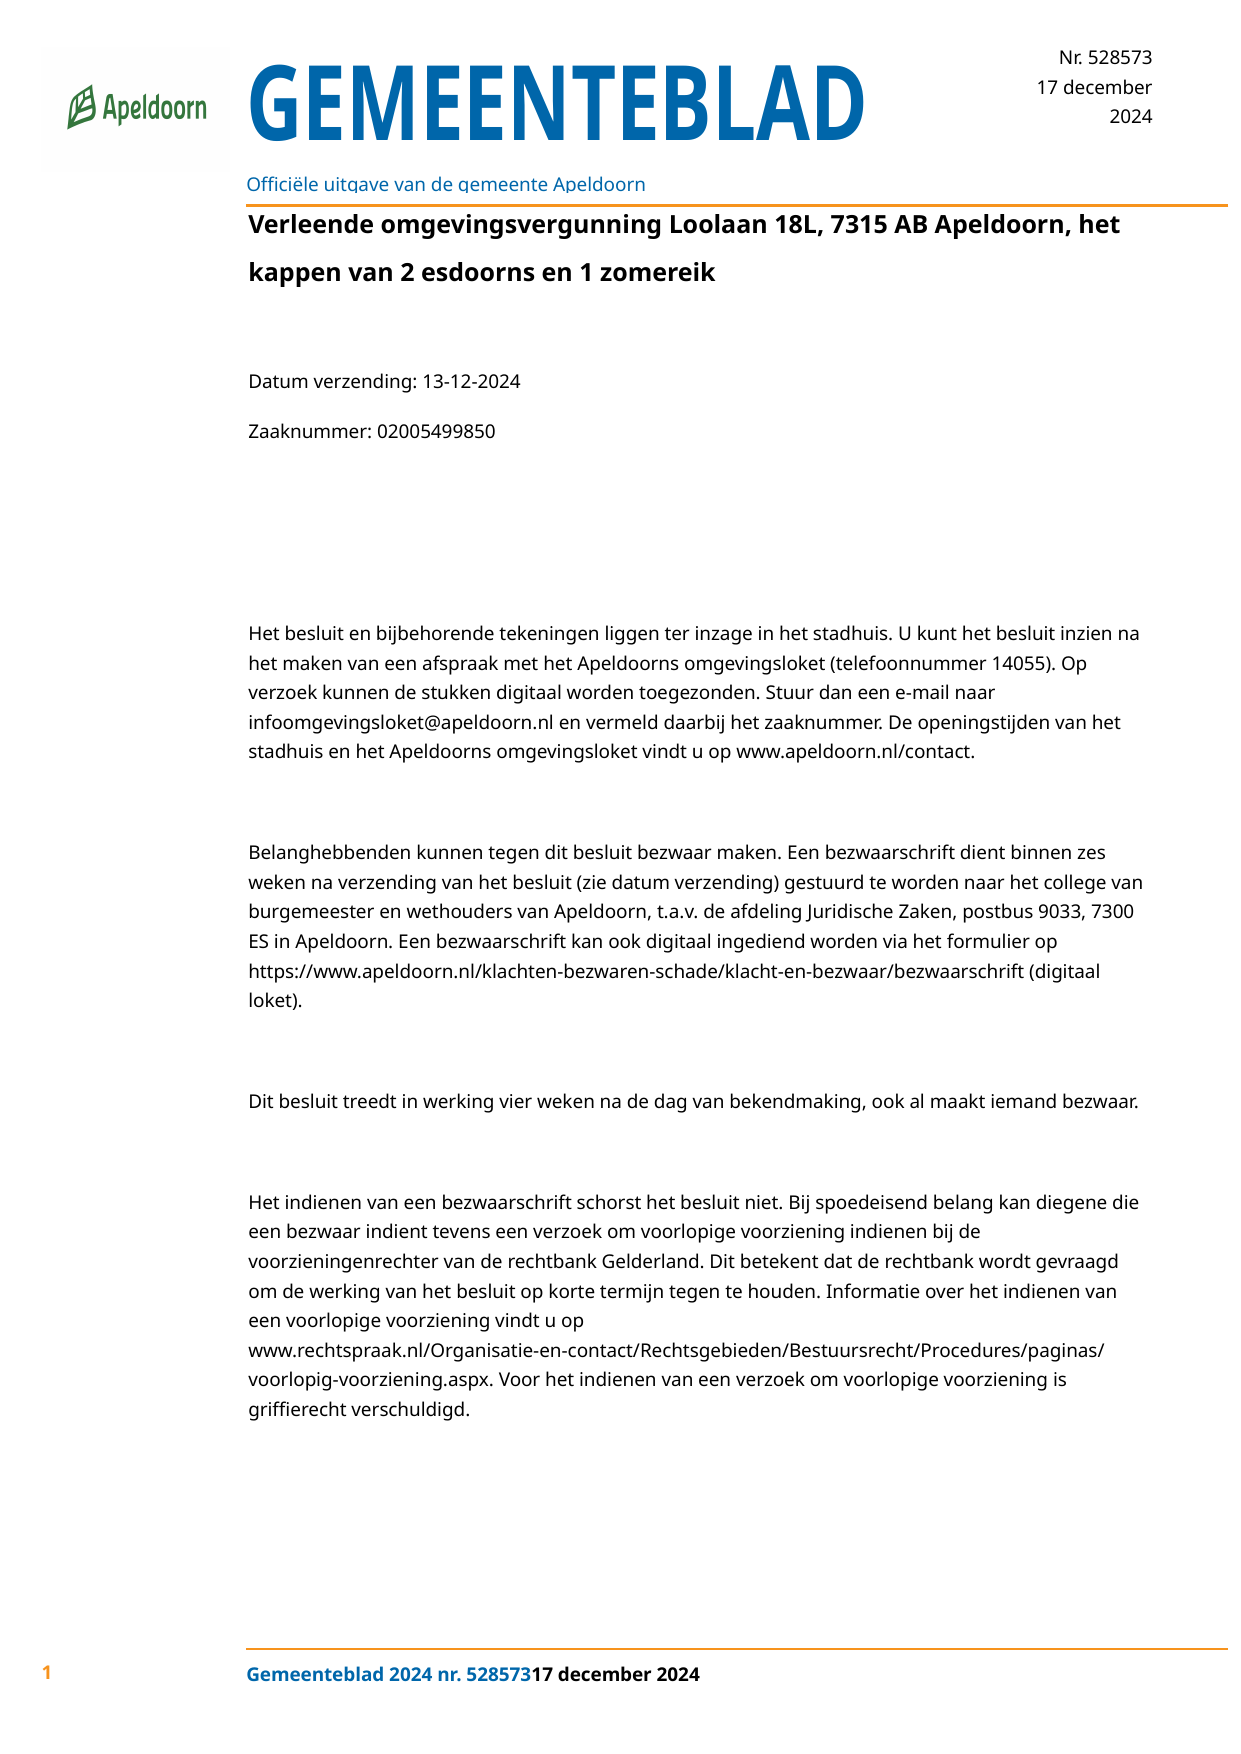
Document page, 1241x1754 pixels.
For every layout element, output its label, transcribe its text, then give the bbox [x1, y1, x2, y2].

text Zaaknummer: 02005499850 [248, 419, 1152, 444]
picture [41, 47, 231, 172]
text Verleende omgevingsvergunning Loolaan 18L, 7315 AB Apeldoorn, het kappen van 2 esdoorns en 1 zomereik [248, 207, 1152, 288]
text Het besluit en bijbehorende tekeningen liggen ter inzage in het stadhuis. U kunt het besluit inzien na het maken van een afspraak met het Apeldoorns omgevingsloket (telefoonnummer 14055). Op verzoek kunnen de stukken digitaal worden toegezonden. Stuur dan een e-mail naar infoomgevingsloket@apeldoorn.nl en vermeld daarbij het zaaknummer. De openingstijden van het stadhuis en het Apeldoorns omgevingsloket vindt u op www.apeldoorn.nl/contact. [248, 620, 1152, 764]
text Het indienen van een bezwaarschrift schorst het besluit niet. Bij spoedeisend belang kan diegene die een bezwaar indient tevens een verzoek om voorlopige voorziening indienen bij de voorzieningenrechter van de rechtbank Gelderland. Dit betekent dat de rechtbank wordt gevraagd om de werking van het besluit op korte termijn tegen te houden. Informatie over het indienen van een voorlopige voorziening vindt u op www.rechtspraak.nl/Organisatie-en-contact/Rechtsgebieden/Bestuursrecht/Procedures/paginas/voorlopig-voorziening.aspx. Voor het indienen van een verzoek om voorlopige voorziening is griffierecht verschuldigd. [248, 1189, 1152, 1422]
text Belanghebbenden kunnen tegen dit besluit bezwaar maken. Een bezwaarschrift dient binnen zes weken na verzending van het besluit (zie datum verzending) gestuurd te worden naar het college van burgemeester en wethouders van Apeldoorn, t.a.v. de afdeling Juridische Zaken, postbus 9033, 7300 ES in Apeldoorn. Een bezwaarschrift kan ook digitaal ingediend worden via het formulier op https://www.apeldoorn.nl/klachten-bezwaren-schade/klacht-en-bezwaar/bezwaarschrift (digitaal loket). [248, 839, 1152, 1013]
text Datum verzending: 13-12-2024 [248, 368, 1152, 394]
text Dit besluit treedt in werking vier weken na de dag van bekendmaking, ook al maakt iemand bezwaar. [248, 1088, 1152, 1114]
